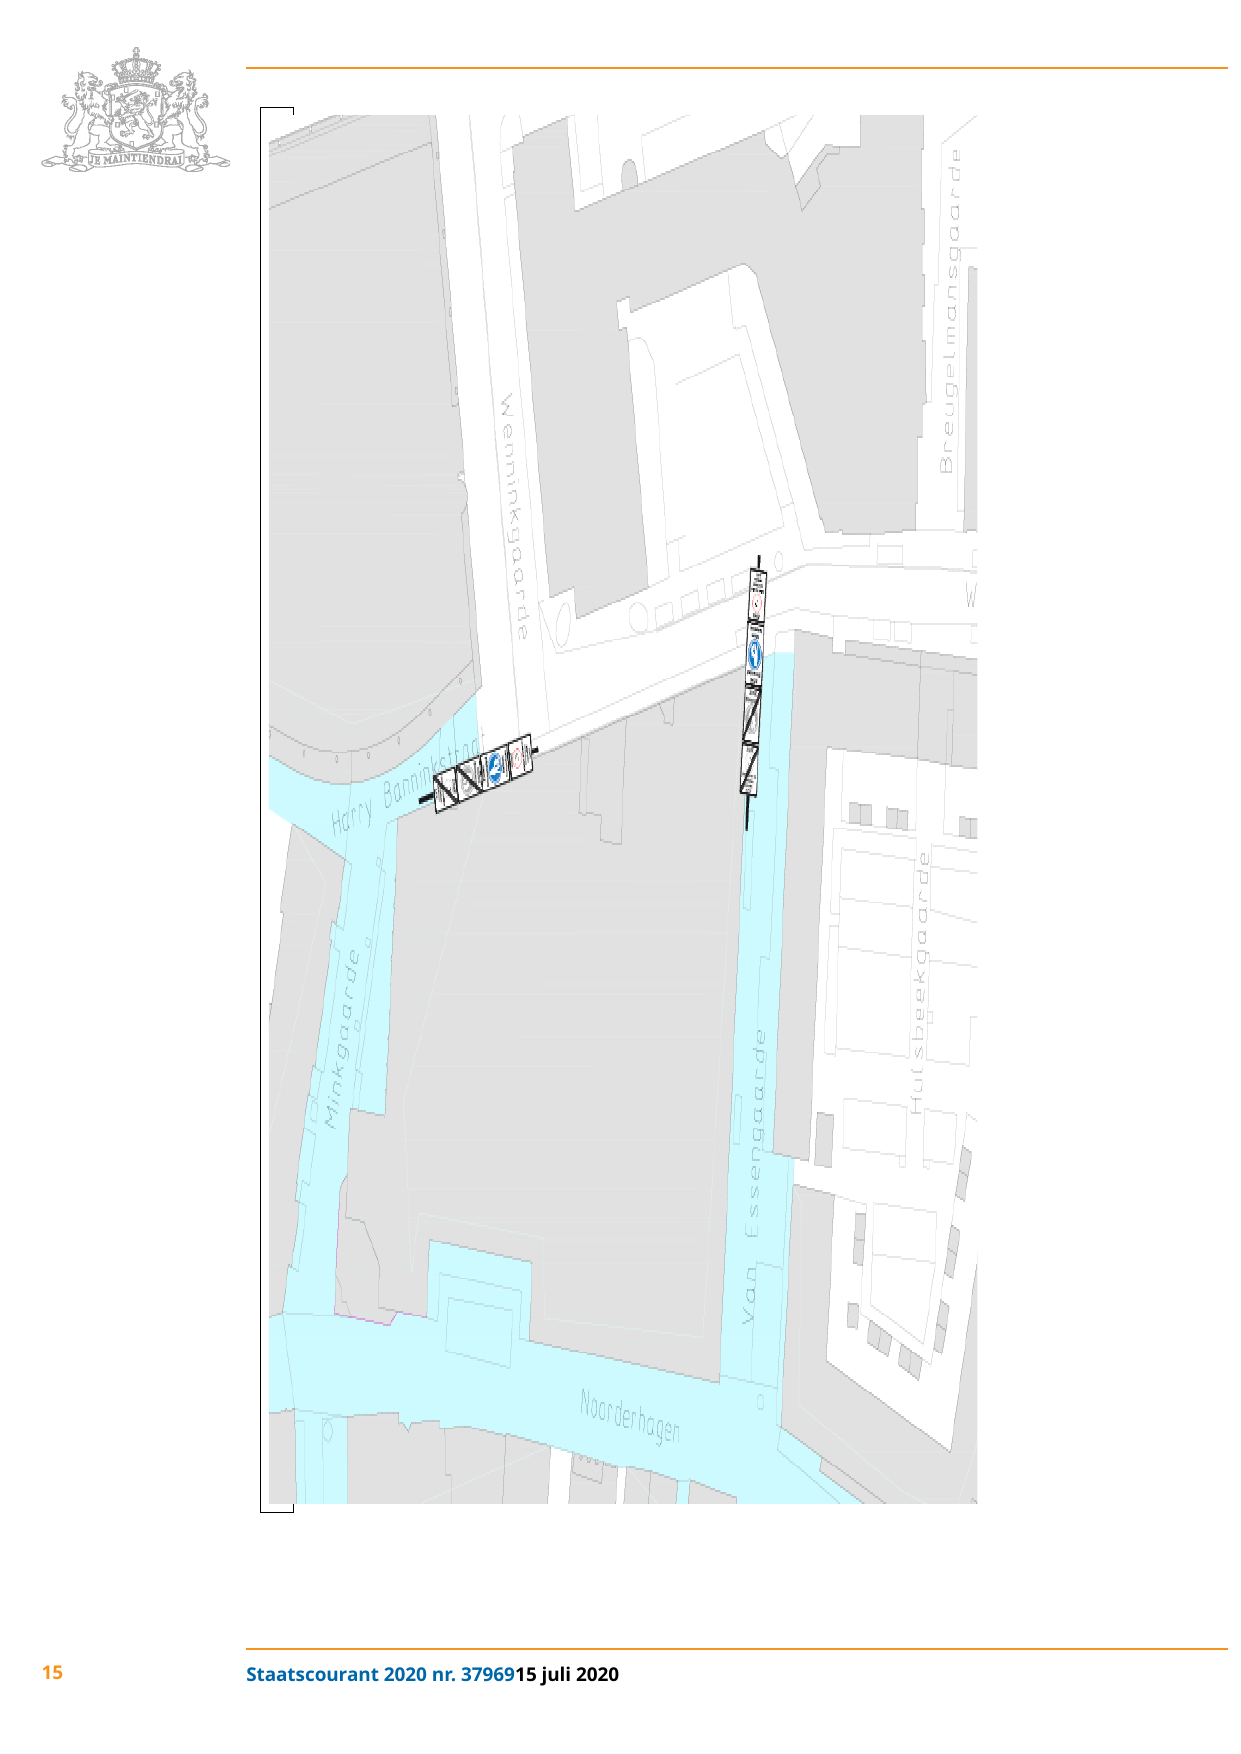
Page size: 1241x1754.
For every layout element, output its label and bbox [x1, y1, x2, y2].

picture [268, 115, 978, 1504]
picture [41, 47, 231, 172]
